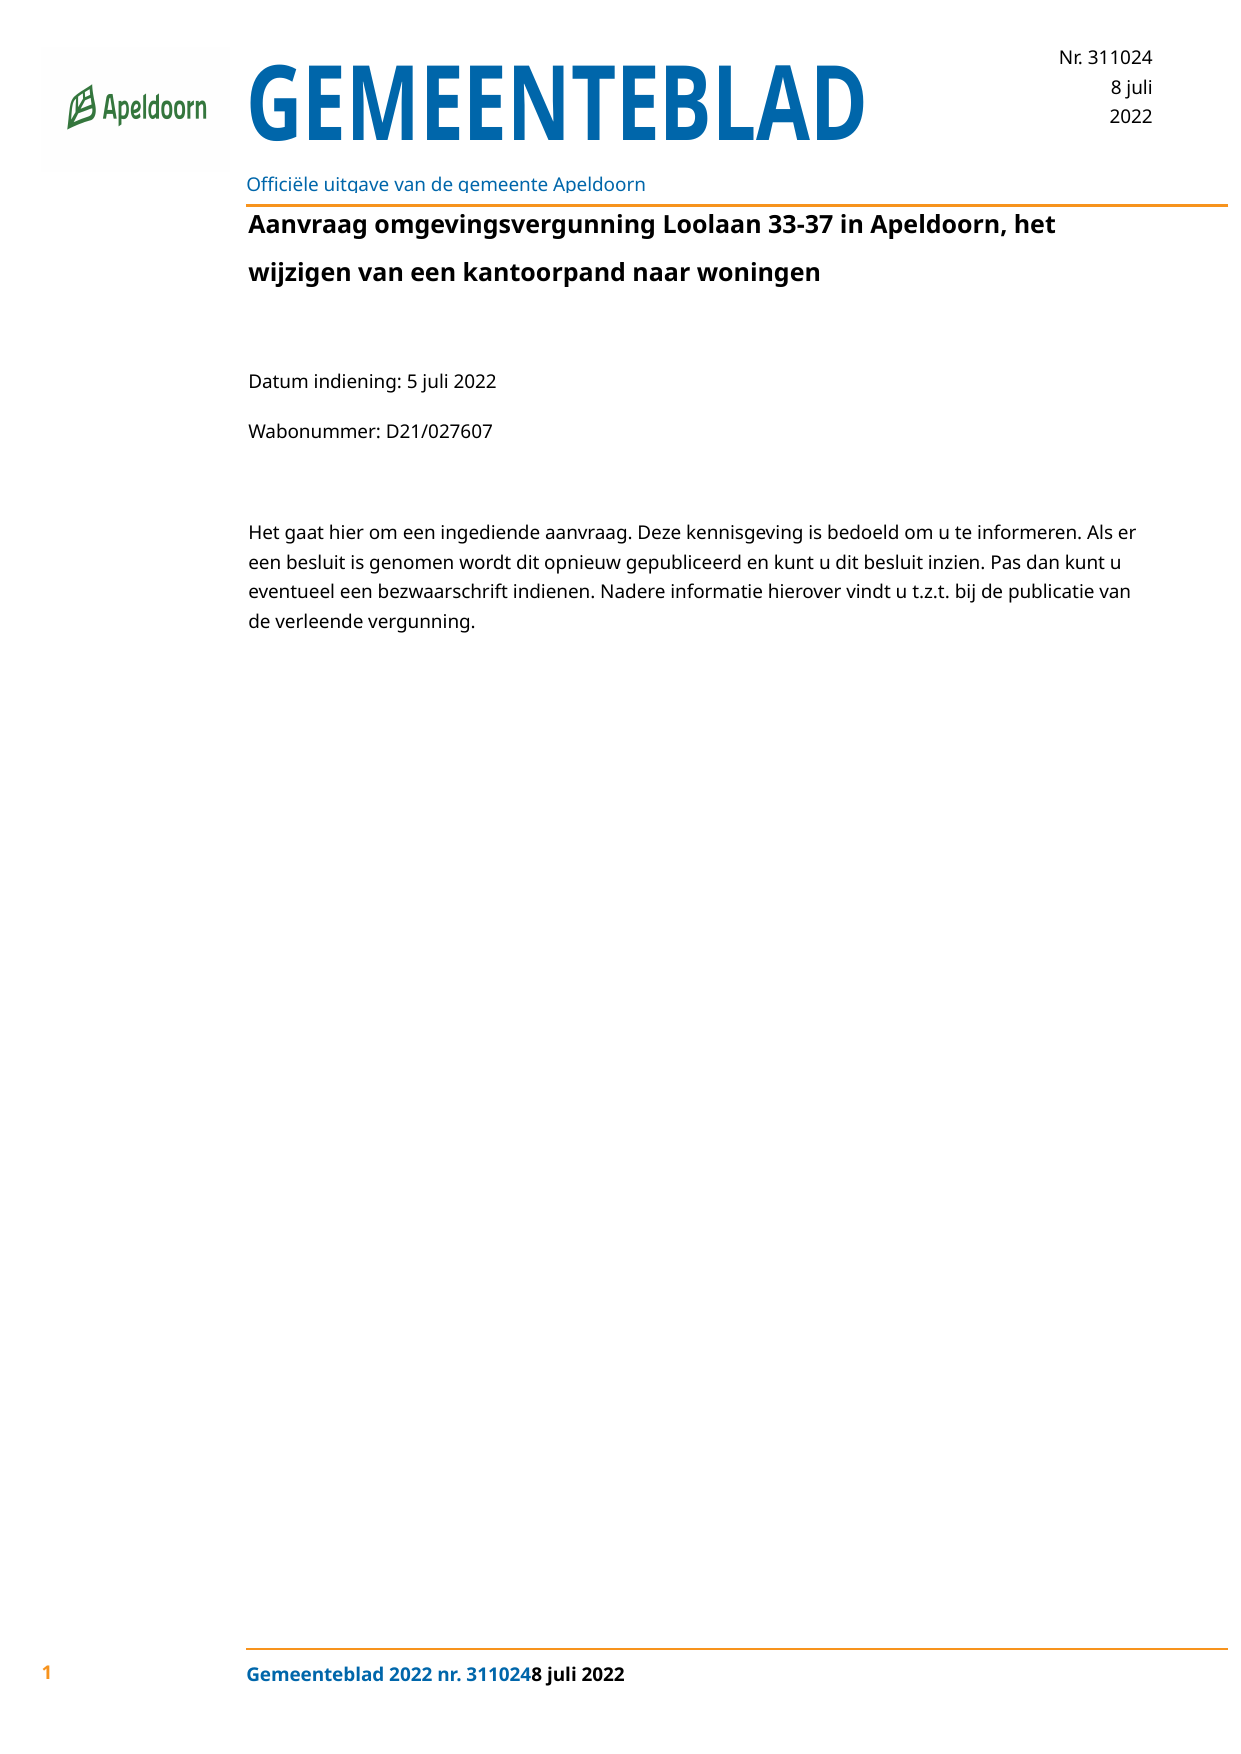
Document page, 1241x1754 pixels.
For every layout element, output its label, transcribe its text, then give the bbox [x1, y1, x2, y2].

text Datum indiening: 5 juli 2022 [248, 368, 1152, 394]
text Het gaat hier om een ingediende aanvraag. Deze kennisgeving is bedoeld om u te informeren. Als er een besluit is genomen wordt dit opnieuw gepubliceerd en kunt u dit besluit inzien. Pas dan kunt u eventueel een bezwaarschrift indienen. Nadere informatie hierover vindt u t.z.t. bij de publicatie van de verleende vergunning. [248, 519, 1152, 634]
picture [41, 47, 231, 172]
text Aanvraag omgevingsvergunning Loolaan 33-37 in Apeldoorn, het wijzigen van een kantoorpand naar woningen [248, 207, 1152, 288]
text Wabonummer: D21/027607 [248, 419, 1152, 444]
